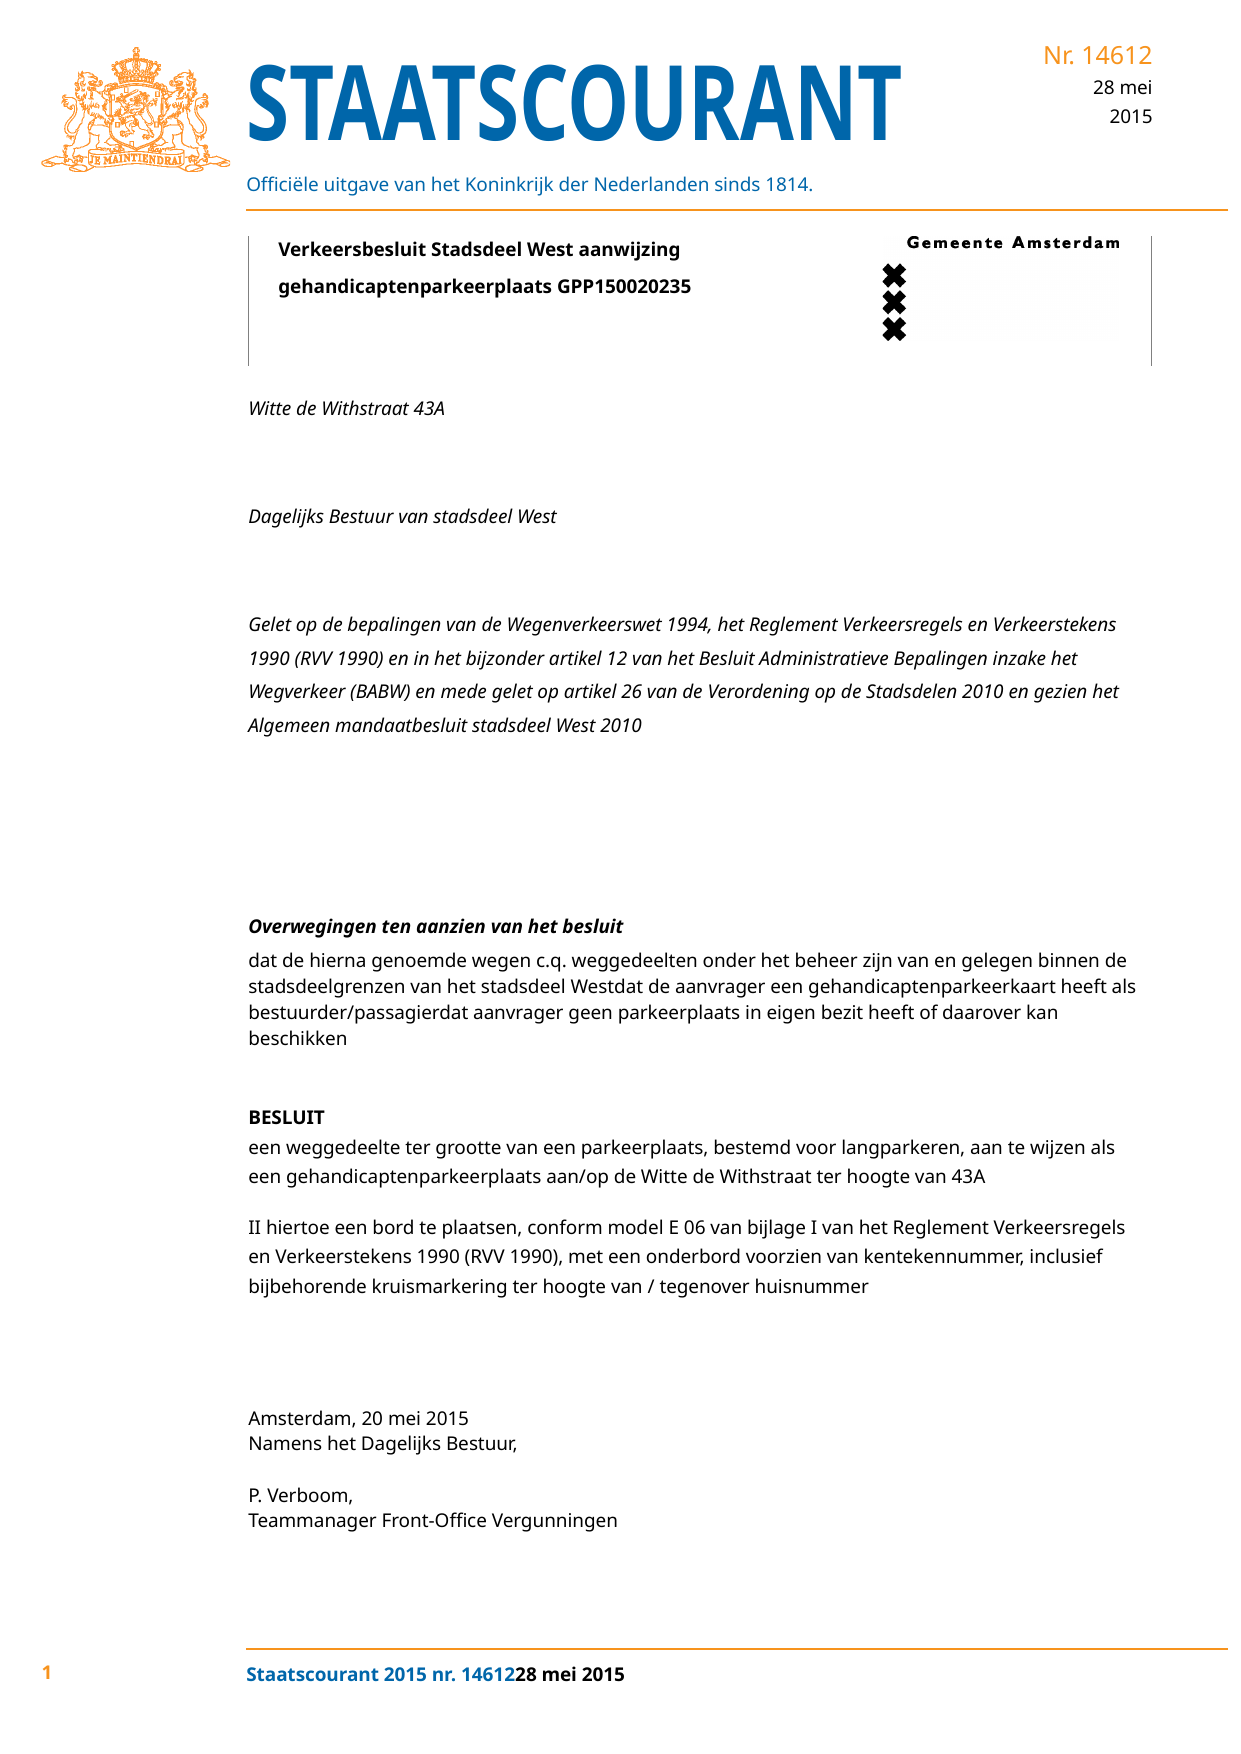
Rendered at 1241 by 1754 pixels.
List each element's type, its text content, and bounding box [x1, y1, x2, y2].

text Gelet op de bepalingen van de Wegenverkeerswet 1994, het Reglement Verkeersregels en Verkeerstekens 1990 (RVV 1990) en in het bijzonder artikel 12 van het Besluit Administratieve Bepalingen inzake het Wegverkeer (BABW) en mede gelet op artikel 26 van de Verordening op de Stadsdelen 2010 en gezien het Algemeen mandaatbesluit stadsdeel West 2010 [248, 612, 1152, 738]
text Dagelijks Bestuur van stadsdeel West [248, 503, 1152, 529]
picture [882, 236, 1119, 341]
text P. Verboom, [248, 1482, 1152, 1508]
text BESLUIT [248, 1104, 1152, 1130]
table_header [850, 236, 1151, 366]
text een weggedeelte ter grootte van een parkeerplaats, bestemd voor langparkeren, aan te wijzen als een gehandicaptenparkeerplaats aan/op de Witte de Withstraat ter hoogte van 43A [248, 1134, 1152, 1189]
text dat de hierna genoemde wegen c.q. weggedeelten onder het beheer zijn van en gelegen binnen de stadsdeelgrenzen van het stadsdeel Westdat de aanvrager een gehandicaptenparkeerkaart heeft als bestuurder/passagierdat aanvrager geen parkeerplaats in eigen bezit heeft of daarover kan beschikken [248, 947, 1152, 1050]
picture [41, 47, 231, 172]
text Teammanager Front-Office Vergunningen [248, 1508, 1152, 1533]
text Amsterdam, 20 mei 2015 [248, 1405, 1152, 1430]
text Witte de Withstraat 43A [248, 395, 1152, 421]
text Namens het Dagelijks Bestuur, [248, 1430, 1152, 1456]
text Overwegingen ten aanzien van het besluit [248, 913, 1152, 939]
table_header Verkeersbesluit Stadsdeel West aanwijzing gehandicaptenparkeerplaats GPP150020235 [249, 236, 850, 366]
text II hiertoe een bord te plaatsen, conform model E 06 van bijlage I van het Reglement Verkeersregels en Verkeerstekens 1990 (RVV 1990), met een onderbord voorzien van kentekennummer, inclusief bijbehorende kruismarkering ter hoogte van / tegenover huisnummer [248, 1214, 1152, 1299]
